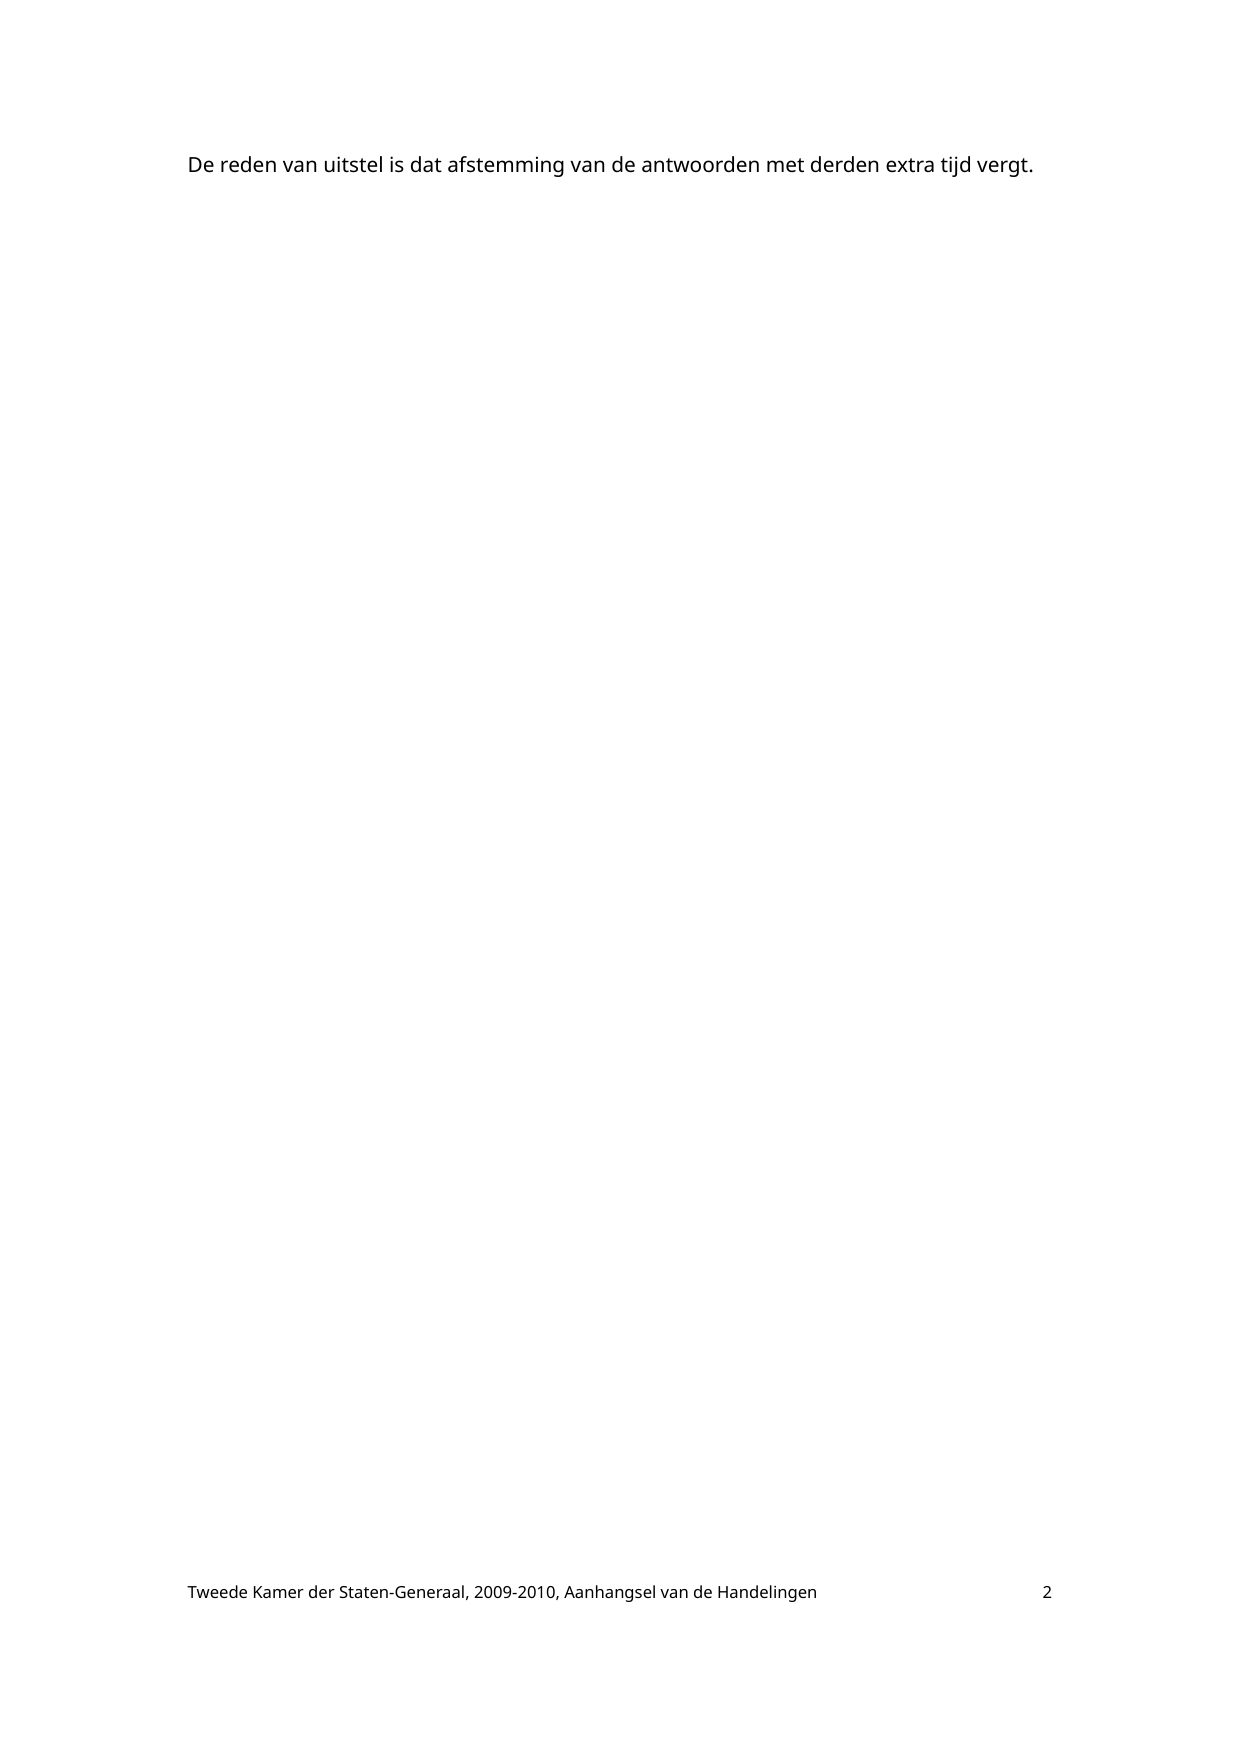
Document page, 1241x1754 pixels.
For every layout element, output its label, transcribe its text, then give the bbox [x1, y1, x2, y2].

text De reden van uitstel is dat afstemming van de antwoorden met derden extra tijd vergt. [187, 150, 1053, 178]
